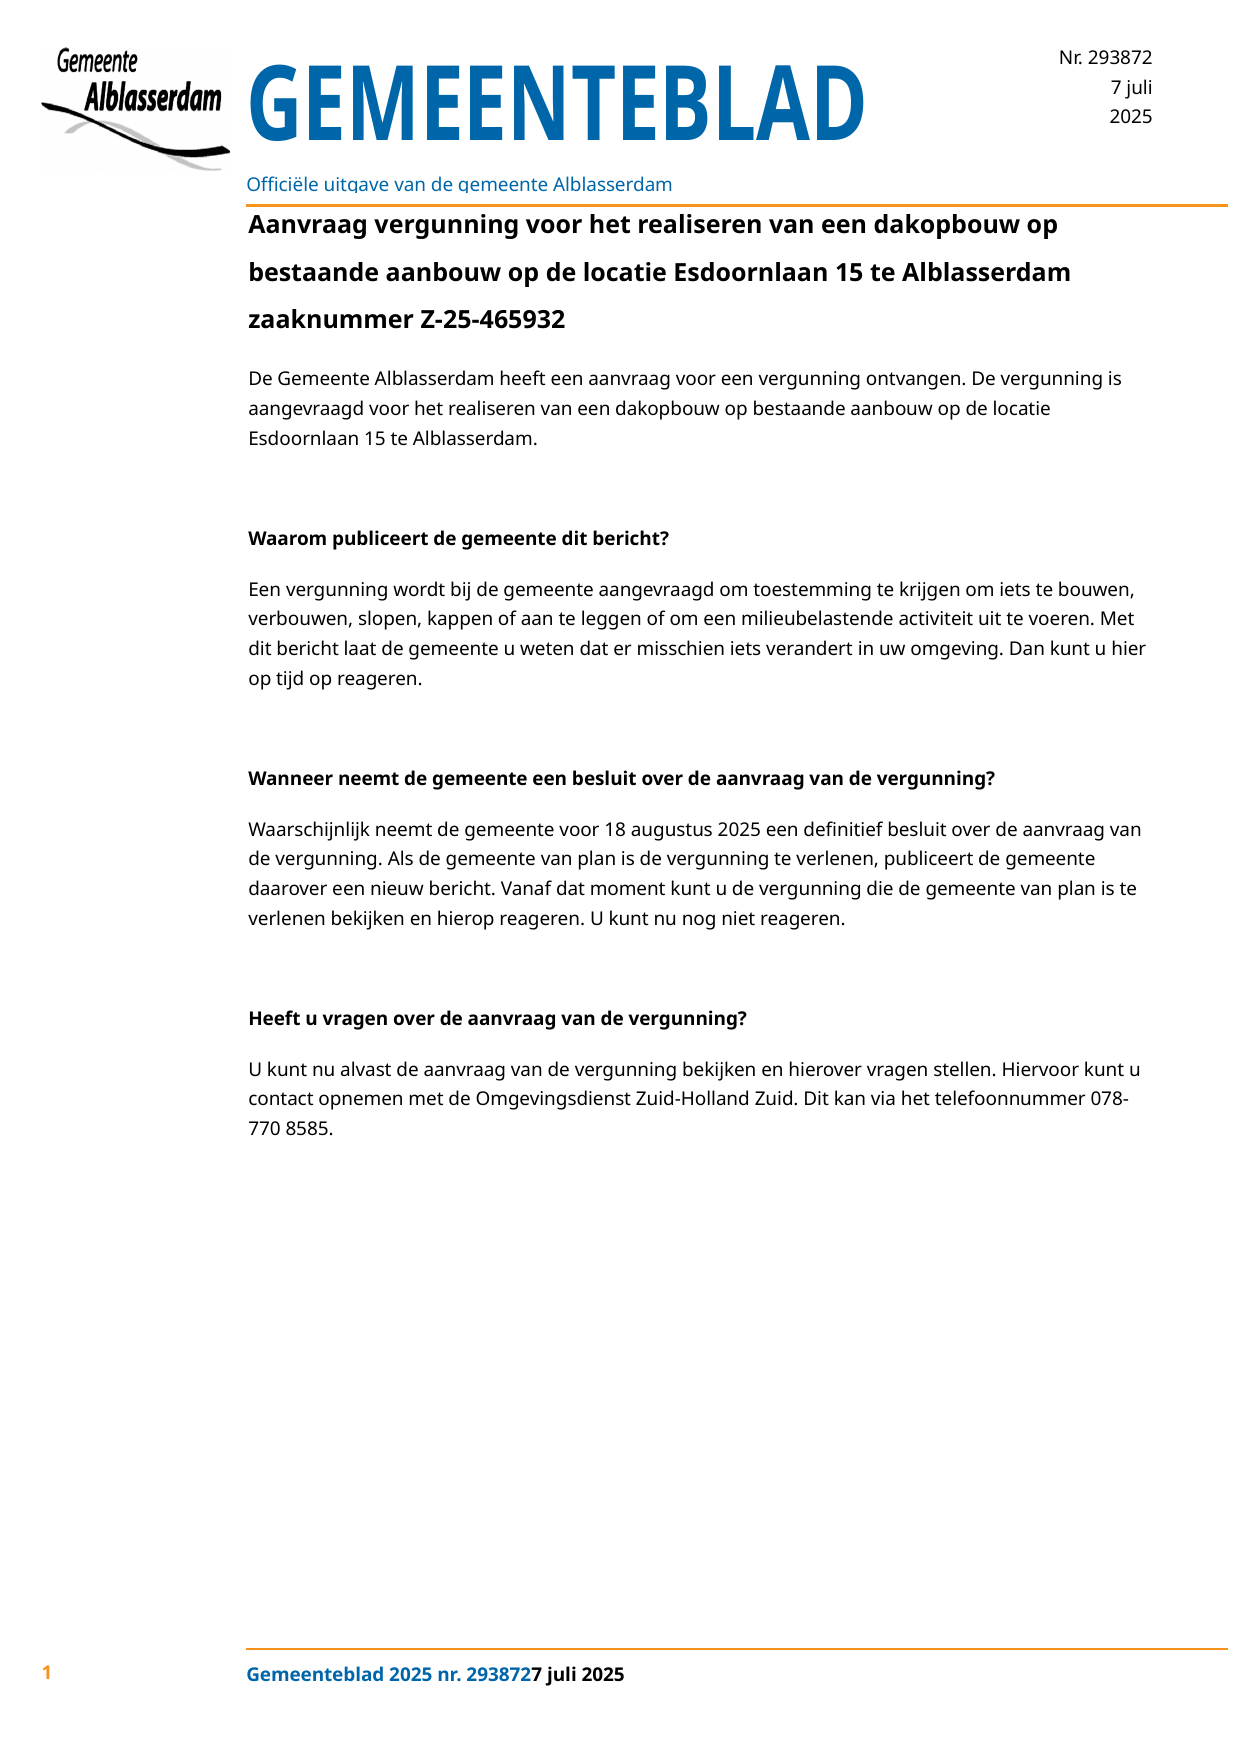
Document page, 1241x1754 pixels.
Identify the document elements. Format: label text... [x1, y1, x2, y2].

text U kunt nu alvast de aanvraag van de vergunning bekijken en hierover vragen stellen. Hiervoor kunt u contact opnemen met de Omgevingsdienst Zuid-Holland Zuid. Dit kan via het telefoonnummer 078-770 8585. [248, 1056, 1152, 1141]
text Waarom publiceert de gemeente dit bericht? [248, 526, 1152, 551]
text De Gemeente Alblasserdam heeft een aanvraag voor een vergunning ontvangen. De vergunning is aangevraagd voor het realiseren van een dakopbouw op bestaande aanbouw op de locatie Esdoornlaan 15 te Alblasserdam. [248, 366, 1152, 450]
text Aanvraag vergunning voor het realiseren van een dakopbouw op bestaande aanbouw op de locatie Esdoornlaan 15 te Alblasserdam zaaknummer Z-25-465932 [248, 207, 1152, 336]
text Waarschijnlijk neemt de gemeente voor 18 augustus 2025 een definitief besluit over de aanvraag van de vergunning. Als de gemeente van plan is de vergunning te verlenen, publiceert de gemeente daarover een nieuw bericht. Vanaf dat moment kunt u de vergunning die de gemeente van plan is te verlenen bekijken en hierop reageren. U kunt nu nog niet reageren. [248, 816, 1152, 930]
picture [41, 47, 231, 172]
text Een vergunning wordt bij de gemeente aangevraagd om toestemming te krijgen om iets te bouwen, verbouwen, slopen, kappen of aan te leggen of om een milieubelastende activiteit uit te voeren. Met dit bericht laat de gemeente u weten dat er misschien iets verandert in uw omgeving. Dan kunt u hier op tijd op reageren. [248, 576, 1152, 690]
text Heeft u vragen over de aanvraag van de vergunning? [248, 1006, 1152, 1031]
text Wanneer neemt de gemeente een besluit over de aanvraag van de vergunning? [248, 766, 1152, 791]
